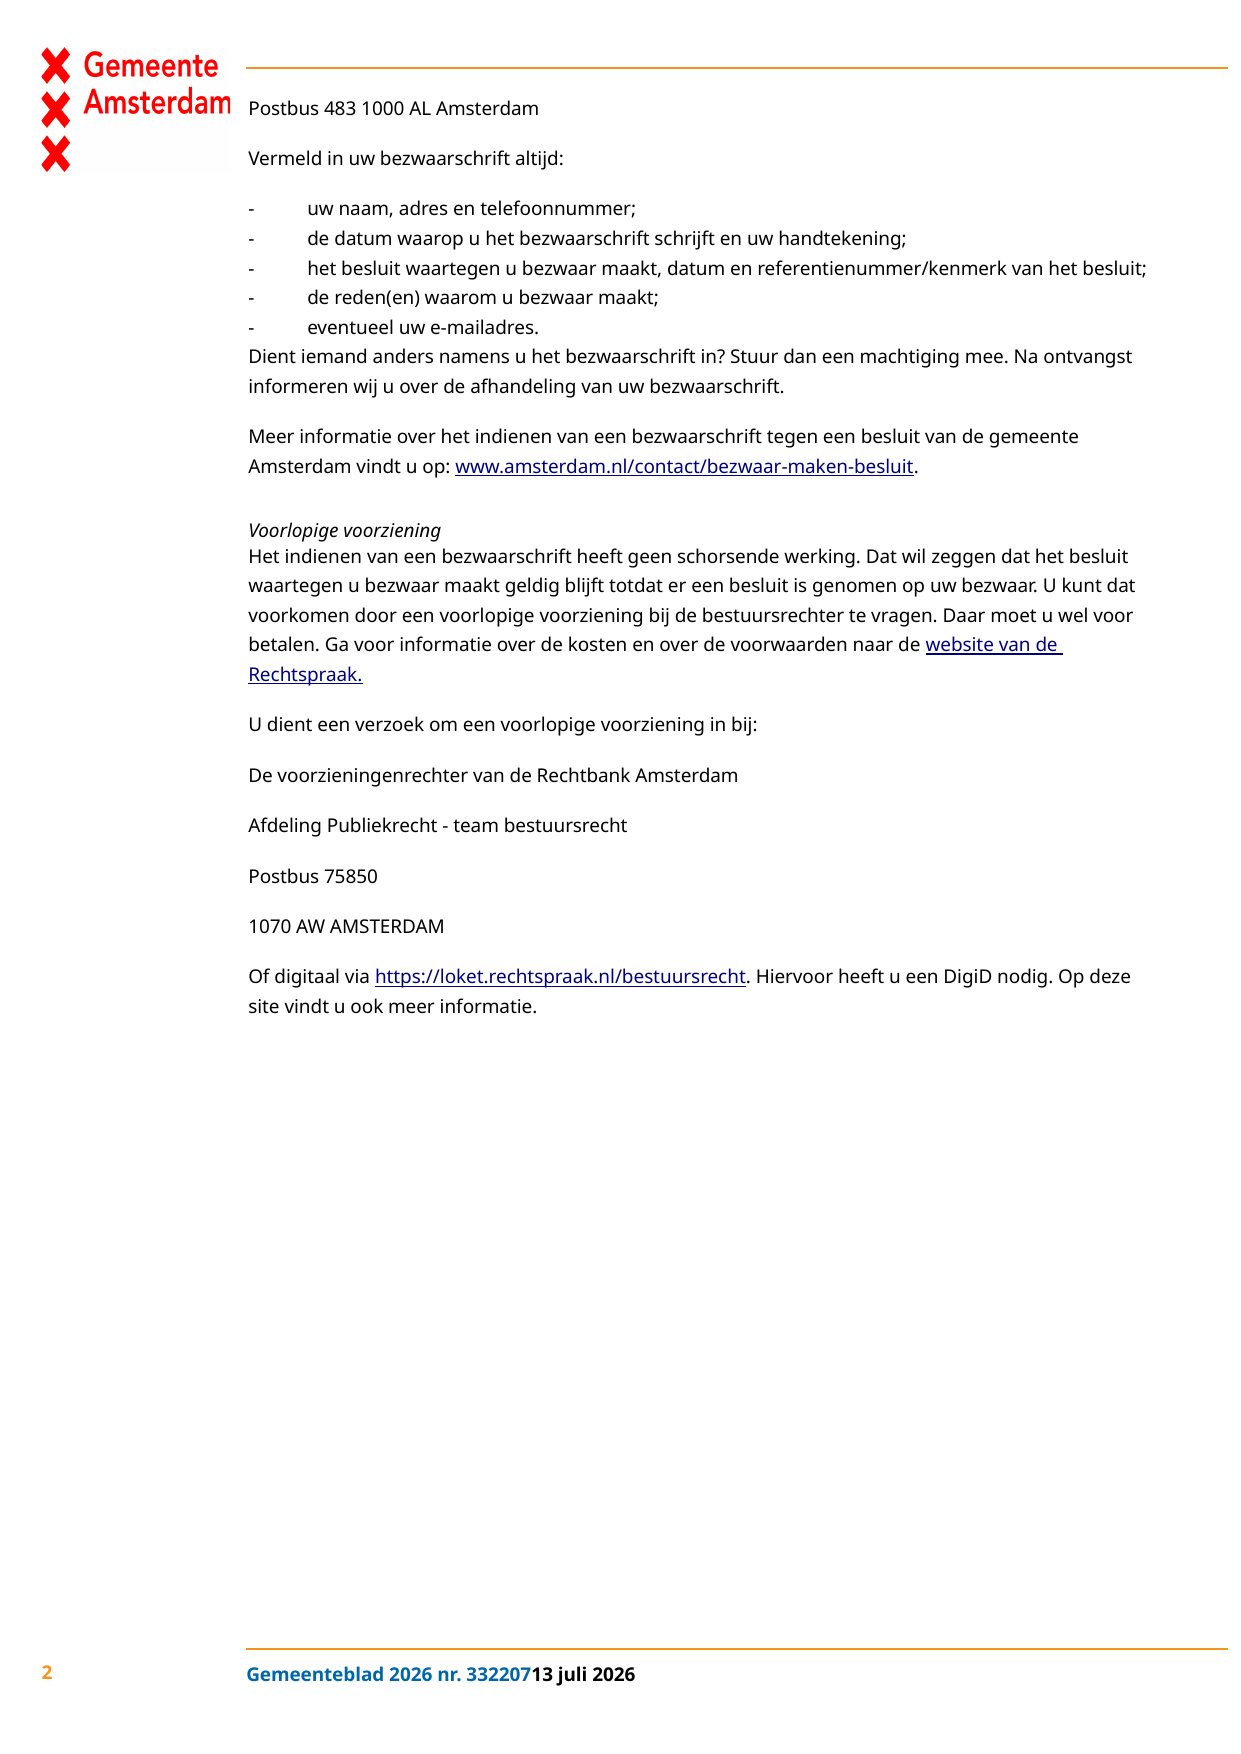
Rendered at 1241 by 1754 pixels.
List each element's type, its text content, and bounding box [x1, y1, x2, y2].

text Het indienen van een bezwaarschrift heeft geen schorsende werking. Dat wil zeggen dat het besluit waartegen u bezwaar maakt geldig blijft totdat er een besluit is genomen op uw bezwaar. U kunt dat voorkomen door een voorlopige voorziening bij de bestuursrechter te vragen. Daar moet u wel voor betalen. Ga voor informatie over de kosten en over de voorwaarden naar de website van de Rechtspraak. [248, 543, 1152, 687]
list de datum waarop u het bezwaarschrift schrijft en uw handtekening; [248, 225, 1152, 251]
text Meer informatie over het indienen van een bezwaarschrift tegen een besluit van de gemeente Amsterdam vindt u op: www.amsterdam.nl/contact/bezwaar-maken-besluit. [248, 423, 1152, 479]
picture [41, 47, 231, 172]
text Postbus 483 1000 AL Amsterdam [248, 95, 1152, 121]
text Afdeling Publiekrecht - team bestuursrecht [248, 812, 1152, 838]
text 1070 AW AMSTERDAM [248, 913, 1152, 939]
text Voorlopige voorziening [248, 517, 1152, 543]
list het besluit waartegen u bezwaar maakt, datum en referentienummer/kenmerk van het besluit; [248, 255, 1152, 281]
text U dient een verzoek om een voorlopige voorziening in bij: [248, 712, 1152, 737]
list eventueel uw e-mailadres. [248, 314, 1152, 340]
text Postbus 75850 [248, 863, 1152, 888]
text Dient iemand anders namens u het bezwaarschrift in? Stuur dan een machtiging mee. Na ontvangst informeren wij u over de afhandeling van uw bezwaarschrift. [248, 343, 1152, 399]
text De voorzieningenrechter van de Rechtbank Amsterdam [248, 762, 1152, 788]
list de reden(en) waarom u bezwaar maakt; [248, 284, 1152, 310]
text Of digitaal via https://loket.rechtspraak.nl/bestuursrecht. Hiervoor heeft u een DigiD nodig. Op deze site vindt u ook meer informatie. [248, 964, 1152, 1019]
list uw naam, adres en telefoonnummer; [248, 196, 1152, 221]
text Vermeld in uw bezwaarschrift altijd: [248, 145, 1152, 171]
